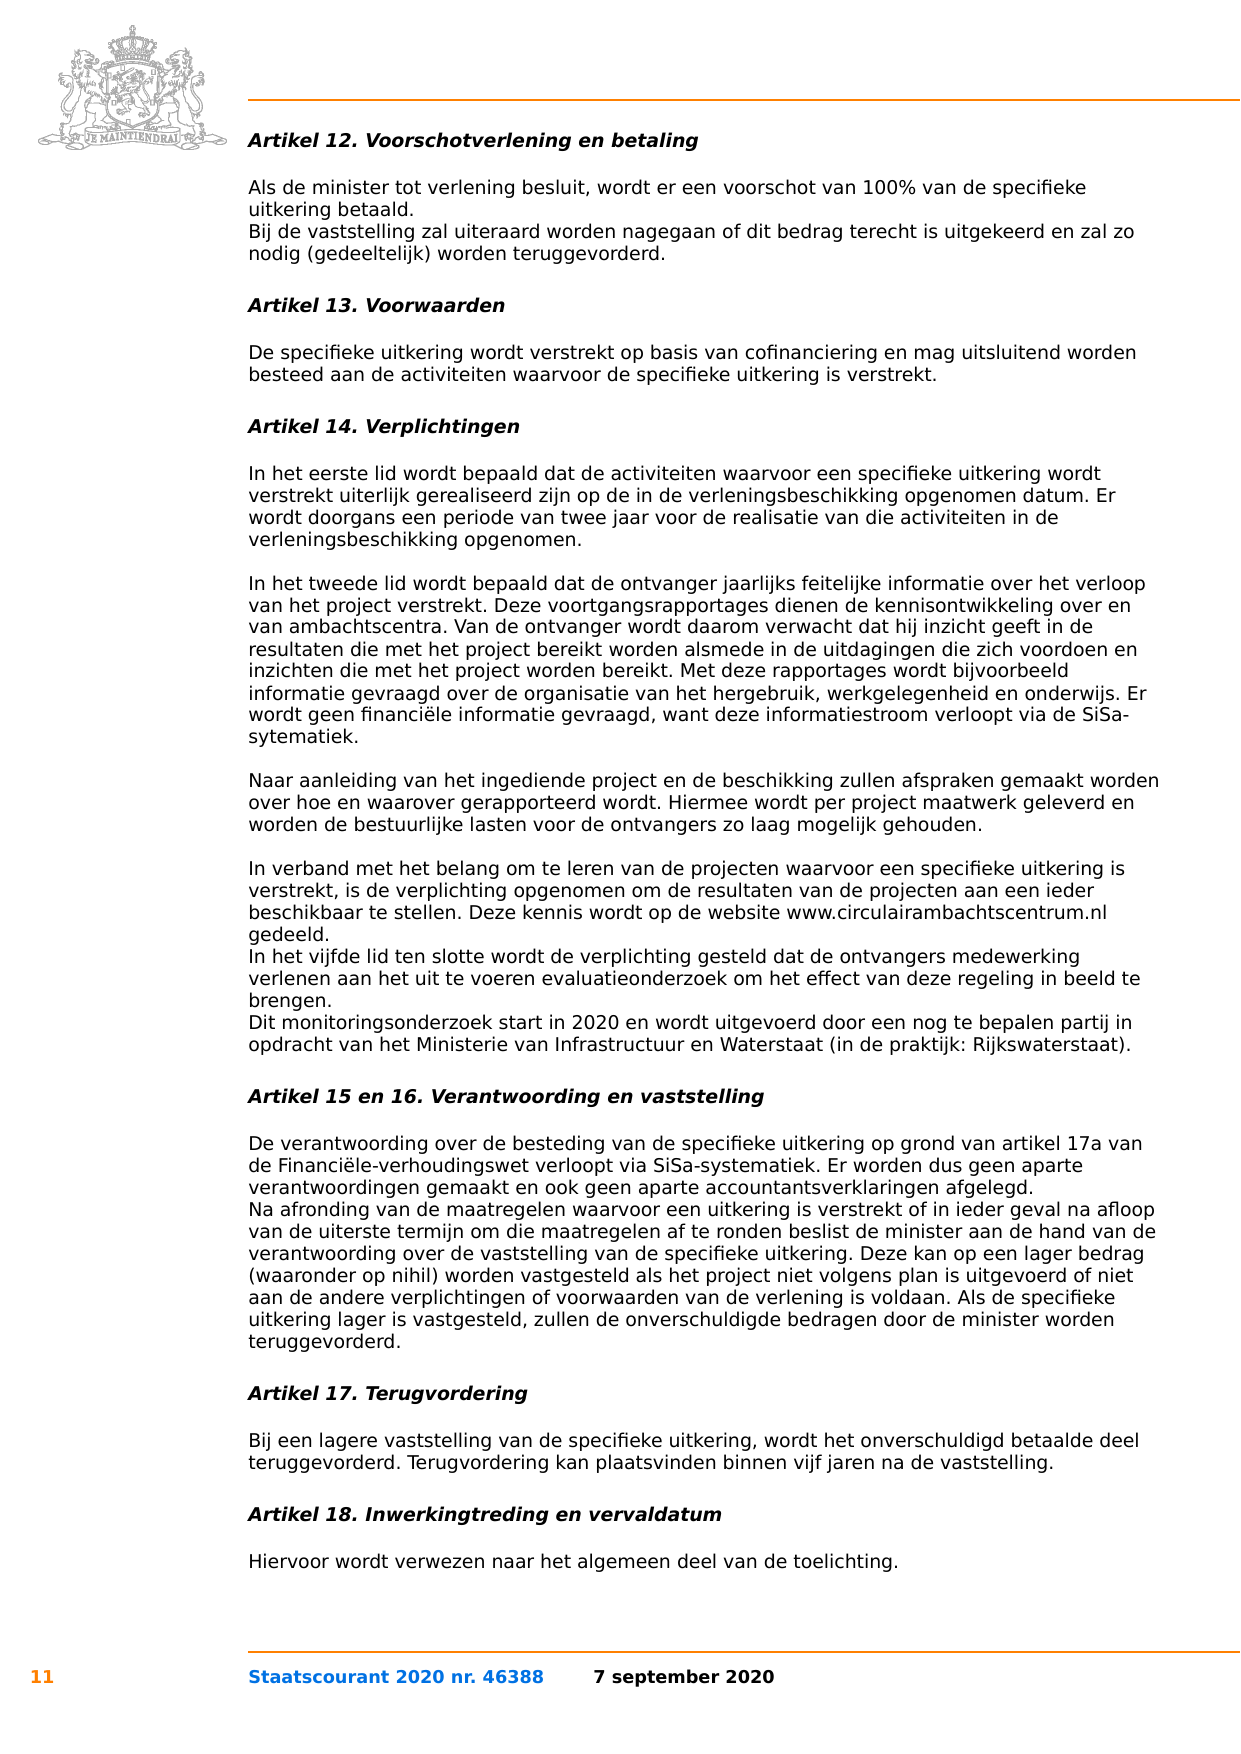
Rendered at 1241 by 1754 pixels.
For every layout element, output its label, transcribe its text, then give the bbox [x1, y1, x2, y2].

subtitle Artikel 14. Verplichtingen [248, 416, 1163, 438]
text Als de minister tot verlening besluit, wordt er een voorschot van 100% van de specifieke uitkering betaald. [248, 177, 1163, 221]
subtitle Artikel 15 en 16. Verantwoording en vaststelling [248, 1086, 1163, 1108]
text In verband met het belang om te leren van de projecten waarvoor een specifieke uitkering is verstrekt, is de verplichting opgenomen om de resultaten van de projecten aan een ieder beschikbaar te stellen. Deze kennis wordt op de website www.circulairambachtscentrum.nl gedeeld. [248, 858, 1163, 946]
picture [38, 25, 227, 150]
subtitle Artikel 12. Voorschotverlening en betaling [248, 130, 1163, 152]
text In het vijfde lid ten slotte wordt de verplichting gesteld dat de ontvangers medewerking verlenen aan het uit te voeren evaluatieonderzoek om het effect van deze regeling in beeld te brengen. [248, 946, 1163, 1012]
text De specifieke uitkering wordt verstrekt op basis van cofinanciering en mag uitsluitend worden besteed aan de activiteiten waarvoor de specifieke uitkering is verstrekt. [248, 342, 1163, 386]
text Naar aanleiding van het ingediende project en de beschikking zullen afspraken gemaakt worden over hoe en waarover gerapporteerd wordt. Hiermee wordt per project maatwerk geleverd en worden de bestuurlijke lasten voor de ontvangers zo laag mogelijk gehouden. [248, 770, 1163, 836]
text Bij de vaststelling zal uiteraard worden nagegaan of dit bedrag terecht is uitgekeerd en zal zo nodig (gedeeltelijk) worden teruggevorderd. [248, 221, 1163, 265]
text In het tweede lid wordt bepaald dat de ontvanger jaarlijks feitelijke informatie over het verloop van het project verstrekt. Deze voortgangsrapportages dienen de kennisontwikkeling over en van ambachtscentra. Van de ontvanger wordt daarom verwacht dat hij inzicht geeft in de resultaten die met het project bereikt worden alsmede in de uitdagingen die zich voordoen en inzichten die met het project worden bereikt. Met deze rapportages wordt bijvoorbeeld informatie gevraagd over de organisatie van het hergebruik, werkgelegenheid en onderwijs. Er wordt geen financiële informatie gevraagd, want deze informatiestroom verloopt via de SiSa-sytematiek. [248, 572, 1163, 748]
text De verantwoording over de besteding van de specifieke uitkering op grond van artikel 17a van de Financiële-verhoudingswet verloopt via SiSa-systematiek. Er worden dus geen aparte verantwoordingen gemaakt en ook geen aparte accountantsverklaringen afgelegd. [248, 1133, 1163, 1199]
text Hiervoor wordt verwezen naar het algemeen deel van de toelichting. [248, 1551, 1163, 1572]
text In het eerste lid wordt bepaald dat de activiteiten waarvoor een specifieke uitkering wordt verstrekt uiterlijk gerealiseerd zijn op de in de verleningsbeschikking opgenomen datum. Er wordt doorgans een periode van twee jaar voor de realisatie van die activiteiten in de verleningsbeschikking opgenomen. [248, 463, 1163, 551]
subtitle Artikel 18. Inwerkingtreding en vervaldatum [248, 1503, 1163, 1526]
subtitle Artikel 13. Voorwaarden [248, 295, 1163, 317]
text Na afronding van de maatregelen waarvoor een uitkering is verstrekt of in ieder geval na afloop van de uiterste termijn om die maatregelen af te ronden beslist de minister aan de hand van de verantwoording over de vaststelling van de specifieke uitkering. Deze kan op een lager bedrag (waaronder op nihil) worden vastgesteld als het project niet volgens plan is uitgevoerd of niet aan de andere verplichtingen of voorwaarden van de verlening is voldaan. Als de specifieke uitkering lager is vastgesteld, zullen de onverschuldigde bedragen door de minister worden teruggevorderd. [248, 1199, 1163, 1353]
text Bij een lagere vaststelling van de specifieke uitkering, wordt het onverschuldigd betaalde deel teruggevorderd. Terugvordering kan plaatsvinden binnen vijf jaren na de vaststelling. [248, 1429, 1163, 1473]
text Dit monitoringsonderzoek start in 2020 en wordt uitgevoerd door een nog te bepalen partij in opdracht van het Ministerie van Infrastructuur en Waterstaat (in de praktijk: Rijkswaterstaat). [248, 1012, 1163, 1056]
subtitle Artikel 17. Terugvordering [248, 1383, 1163, 1404]
